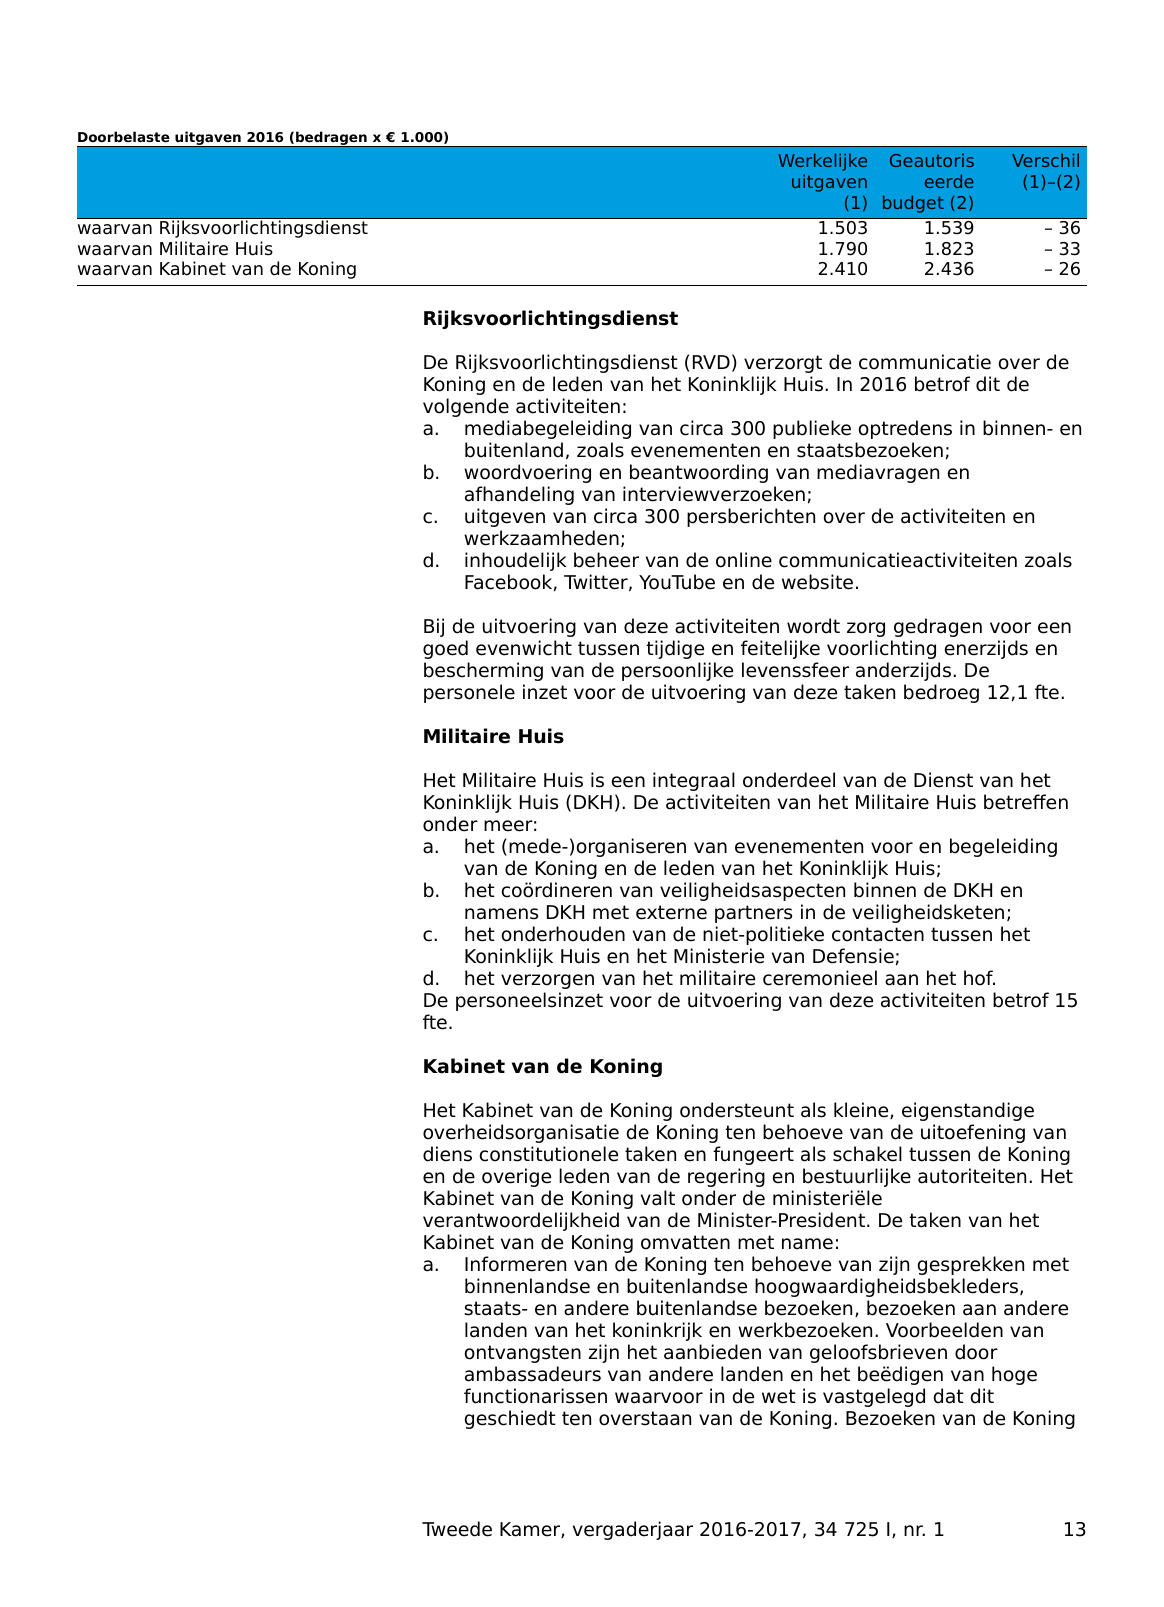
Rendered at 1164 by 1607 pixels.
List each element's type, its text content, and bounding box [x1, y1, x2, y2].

table_cell Verschil (1)–(2) [980, 147, 1087, 218]
table_cell 2.436 [874, 259, 980, 284]
text De Rijksvoorlichtingsdienst (RVD) verzorgt de communicatie over de Koning en de leden van het Koninklijk Huis. In 2016 betrof dit de volgende activiteiten: [422, 352, 1087, 418]
table_cell waarvan Kabinet van de Koning [77, 259, 768, 284]
text c. het onderhouden van de niet-politieke contacten tussen het Koninklijk Huis en het Ministerie van Defensie; [422, 924, 1087, 968]
text c. uitgeven van circa 300 persberichten over de activiteiten en werkzaamheden; [422, 506, 1087, 550]
table_cell – 36 [980, 219, 1087, 238]
text a. Informeren van de Koning ten behoeve van zijn gesprekken met binnenlandse en buitenlandse hoogwaardigheidsbekleders, staats- en andere buitenlandse bezoeken, bezoeken aan andere landen van het koninkrijk en werkbezoeken. Voorbeelden van ontvangsten zijn het aanbieden van geloofsbrieven door ambassadeurs van andere landen en het beëdigen van hoge functionarissen waarvoor in de wet is vastgelegd dat dit geschiedt ten overstaan van de Koning. Bezoeken van de Koning [422, 1254, 1087, 1430]
table_cell 1.539 [874, 219, 980, 238]
table_cell 1.790 [768, 239, 874, 259]
table_cell – 26 [980, 259, 1087, 284]
subtitle Rijksvoorlichtingsdienst [422, 308, 1087, 330]
text Het Kabinet van de Koning ondersteunt als kleine, eigenstandige overheidsorganisatie de Koning ten behoeve van de uitoefening van diens constitutionele taken en fungeert als schakel tussen de Koning en de overige leden van de regering en bestuurlijke autoriteiten. Het Kabinet van de Koning valt onder de ministeriële verantwoordelijkheid van de Minister-President. De taken van het Kabinet van de Koning omvatten met name: [422, 1100, 1087, 1254]
text d. het verzorgen van het militaire ceremonieel aan het hof. [422, 968, 1087, 990]
table_cell waarvan Militaire Huis [77, 239, 768, 259]
text d. inhoudelijk beheer van de online communicatieactiviteiten zoals Facebook, Twitter, YouTube en de website. [422, 550, 1087, 594]
table_cell 1.823 [874, 239, 980, 259]
text De personeelsinzet voor de uitvoering van deze activiteiten betrof 15 fte. [422, 990, 1087, 1034]
table_cell – 33 [980, 239, 1087, 259]
table_cell waarvan Rijksvoorlichtingsdienst [77, 219, 768, 238]
text a. het (mede-)organiseren van evenementen voor en begeleiding van de Koning en de leden van het Koninklijk Huis; [422, 836, 1087, 880]
table_cell 1.503 [768, 219, 874, 238]
subtitle Kabinet van de Koning [422, 1056, 1087, 1078]
table_cell Werkelijke uitgaven (1) [768, 147, 874, 218]
table_cell Geautoriseerde budget (2) [874, 147, 980, 218]
subtitle Militaire Huis [422, 726, 1087, 748]
text b. woordvoering en beantwoording van mediavragen en afhandeling van interviewverzoeken; [422, 462, 1087, 506]
text a. mediabegeleiding van circa 300 publieke optredens in binnen- en buitenland, zoals evenementen en staatsbezoeken; [422, 418, 1087, 462]
text Het Militaire Huis is een integraal onderdeel van de Dienst van het Koninklijk Huis (DKH). De activiteiten van het Militaire Huis betreffen onder meer: [422, 770, 1087, 836]
table_header Doorbelaste uitgaven 2016 (bedragen x € 1.000) [77, 130, 1087, 146]
text Bij de uitvoering van deze activiteiten wordt zorg gedragen voor een goed evenwicht tussen tijdige en feitelijke voorlichting enerzijds en bescherming van de persoonlijke levenssfeer anderzijds. De personele inzet voor de uitvoering van deze taken bedroeg 12,1 fte. [422, 616, 1087, 704]
text b. het coördineren van veiligheidsaspecten binnen de DKH en namens DKH met externe partners in de veiligheidsketen; [422, 880, 1087, 924]
table_cell 2.410 [768, 259, 874, 284]
table_cell [77, 147, 768, 218]
